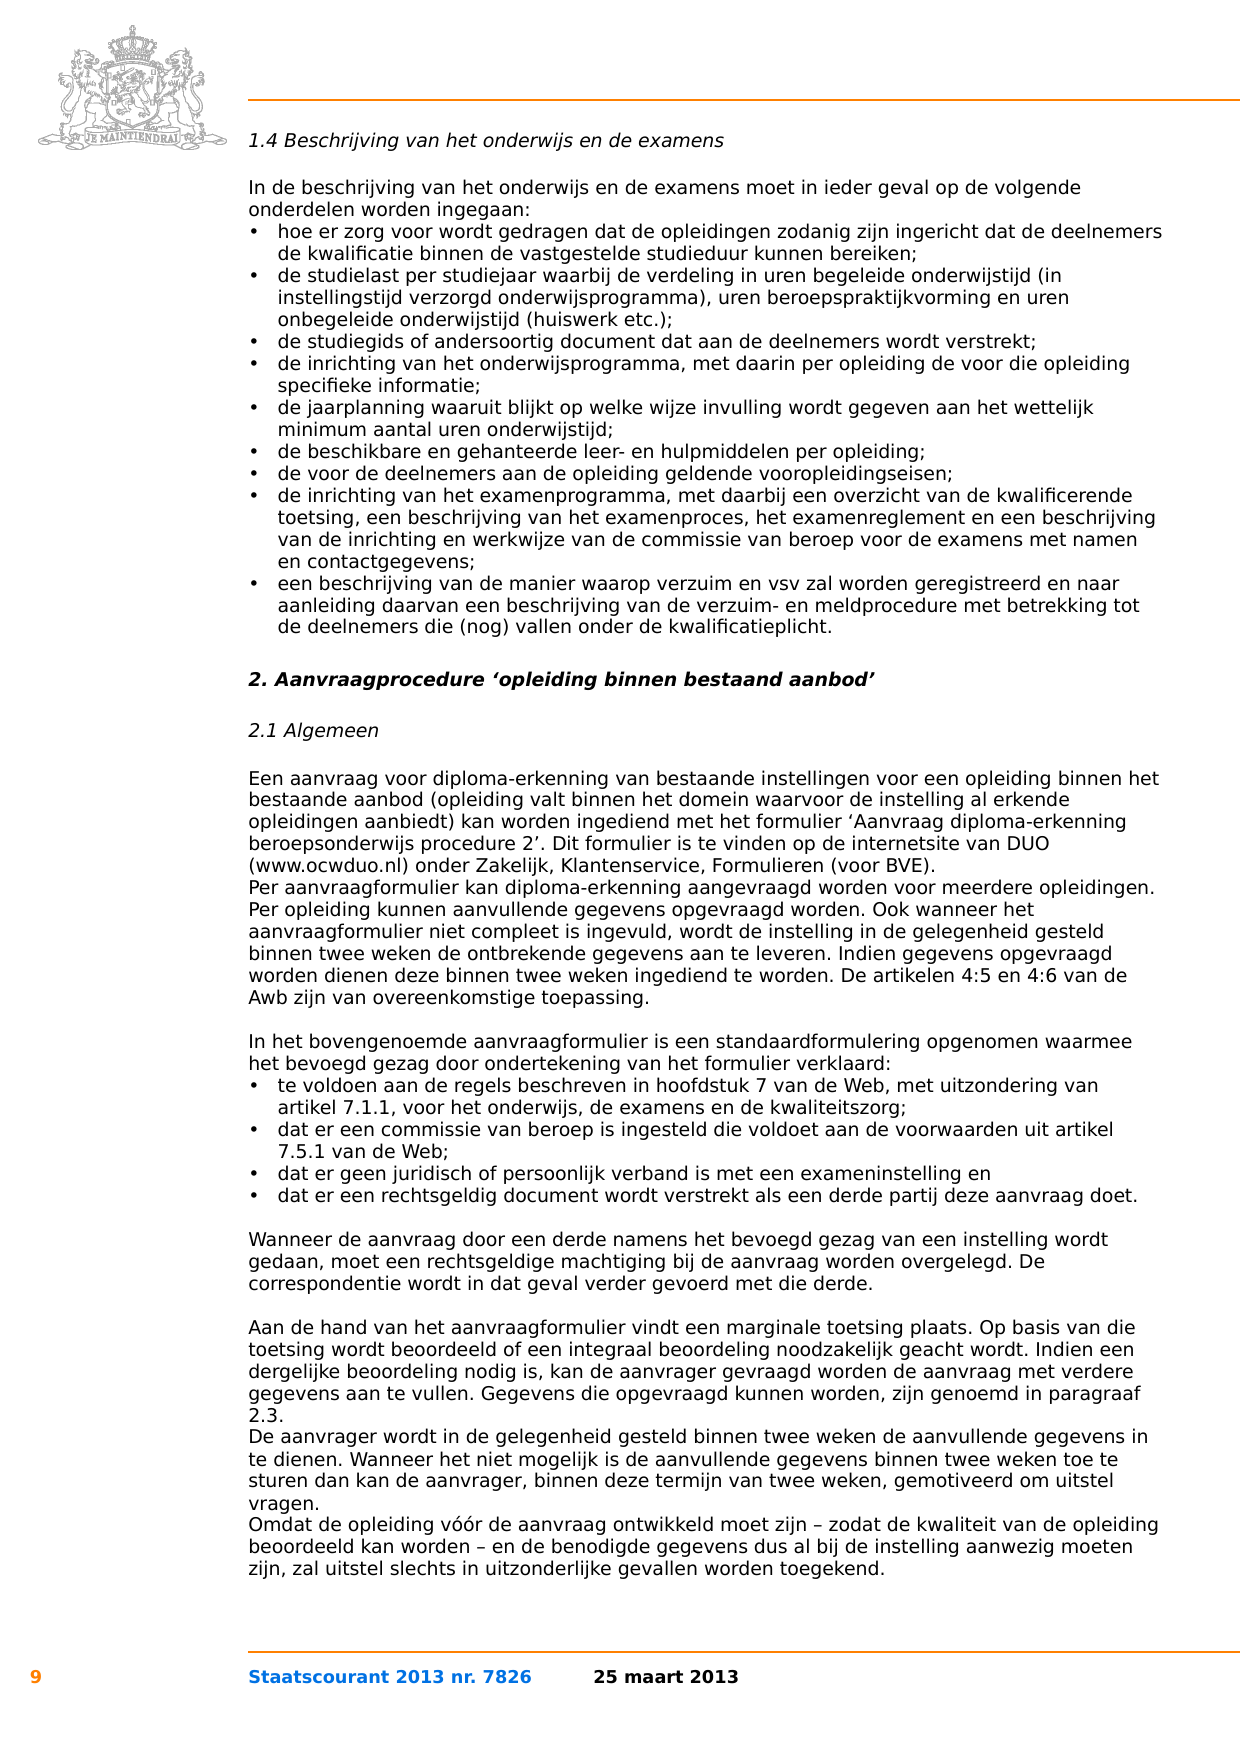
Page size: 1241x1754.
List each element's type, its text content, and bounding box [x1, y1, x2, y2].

text In het bovengenoemde aanvraagformulier is een standaardformulering opgenomen waarmee het bevoegd gezag door ondertekening van het formulier verklaard: [248, 1031, 1163, 1075]
picture [38, 25, 227, 150]
text In de beschrijving van het onderwijs en de examens moet in ieder geval op de volgende onderdelen worden ingegaan: [248, 177, 1163, 221]
text • dat er een commissie van beroep is ingesteld die voldoet aan de voorwaarden uit artikel 7.5.1 van de Web; [248, 1119, 1163, 1163]
text • de beschikbare en gehanteerde leer- en hulpmiddelen per opleiding; [248, 441, 1163, 463]
text • dat er een rechtsgeldig document wordt verstrekt als een derde partij deze aanvraag doet. [248, 1185, 1163, 1207]
text Een aanvraag voor diploma-erkenning van bestaande instellingen voor een opleiding binnen het bestaande aanbod (opleiding valt binnen het domein waarvoor de instelling al erkende opleidingen aanbiedt) kan worden ingediend met het formulier ‘Aanvraag diploma-erkenning beroepsonderwijs procedure 2’. Dit formulier is te vinden op de internetsite van DUO (www.ocwduo.nl) onder Zakelijk, Klantenservice, Formulieren (voor BVE). [248, 767, 1163, 877]
text • dat er geen juridisch of persoonlijk verband is met een exameninstelling en [248, 1163, 1163, 1185]
text Omdat de opleiding vóór de aanvraag ontwikkeld moet zijn – zodat de kwaliteit van de opleiding beoordeeld kan worden – en de benodigde gegevens dus al bij de instelling aanwezig moeten zijn, zal uitstel slechts in uitzonderlijke gevallen worden toegekend. [248, 1514, 1163, 1580]
subtitle 1.4 Beschrijving van het onderwijs en de examens [248, 130, 1163, 152]
text • de jaarplanning waaruit blijkt op welke wijze invulling wordt gegeven aan het wettelijk minimum aantal uren onderwijstijd; [248, 397, 1163, 441]
text Aan de hand van het aanvraagformulier vindt een marginale toetsing plaats. Op basis van die toetsing wordt beoordeeld of een integraal beoordeling noodzakelijk geacht wordt. Indien een dergelijke beoordeling nodig is, kan de aanvrager gevraagd worden de aanvraag met verdere gegevens aan te vullen. Gegevens die opgevraagd kunnen worden, zijn genoemd in paragraaf 2.3. [248, 1317, 1163, 1426]
text • de studielast per studiejaar waarbij de verdeling in uren begeleide onderwijstijd (in instellingstijd verzorgd onderwijsprogramma), uren beroepspraktijkvorming en uren onbegeleide onderwijstijd (huiswerk etc.); [248, 265, 1163, 331]
text Wanneer de aanvraag door een derde namens het bevoegd gezag van een instelling wordt gedaan, moet een rechtsgeldige machtiging bij de aanvraag worden overgelegd. De correspondentie wordt in dat geval verder gevoerd met die derde. [248, 1229, 1163, 1295]
text • de voor de deelnemers aan de opleiding geldende vooropleidingseisen; [248, 463, 1163, 484]
text • een beschrijving van de manier waarop verzuim en vsv zal worden geregistreerd en naar aanleiding daarvan een beschrijving van de verzuim- en meldprocedure met betrekking tot de deelnemers die (nog) vallen onder de kwalificatieplicht. [248, 572, 1163, 638]
text • te voldoen aan de regels beschreven in hoofdstuk 7 van de Web, met uitzondering van artikel 7.1.1, voor het onderwijs, de examens en de kwaliteitszorg; [248, 1075, 1163, 1119]
text De aanvrager wordt in de gelegenheid gesteld binnen twee weken de aanvullende gegevens in te dienen. Wanneer het niet mogelijk is de aanvullende gegevens binnen twee weken toe te sturen dan kan de aanvrager, binnen deze termijn van twee weken, gemotiveerd om uitstel vragen. [248, 1426, 1163, 1514]
text • de inrichting van het examenprogramma, met daarbij een overzicht van de kwalificerende toetsing, een beschrijving van het examenproces, het examenreglement en een beschrijving van de inrichting en werkwijze van de commissie van beroep voor de examens met namen en contactgegevens; [248, 484, 1163, 572]
text Per aanvraagformulier kan diploma-erkenning aangevraagd worden voor meerdere opleidingen. Per opleiding kunnen aanvullende gegevens opgevraagd worden. Ook wanneer het aanvraagformulier niet compleet is ingevuld, wordt de instelling in de gelegenheid gesteld binnen twee weken de ontbrekende gegevens aan te leveren. Indien gegevens opgevraagd worden dienen deze binnen twee weken ingediend te worden. De artikelen 4:5 en 4:6 van de Awb zijn van overeenkomstige toepassing. [248, 877, 1163, 1009]
subtitle 2. Aanvraagprocedure ‘opleiding binnen bestaand aanbod’ [248, 668, 1163, 690]
subtitle 2.1 Algemeen [248, 720, 1163, 742]
text • de inrichting van het onderwijsprogramma, met daarin per opleiding de voor die opleiding specifieke informatie; [248, 353, 1163, 397]
text • de studiegids of andersoortig document dat aan de deelnemers wordt verstrekt; [248, 331, 1163, 353]
text • hoe er zorg voor wordt gedragen dat de opleidingen zodanig zijn ingericht dat de deelnemers de kwalificatie binnen de vastgestelde studieduur kunnen bereiken; [248, 221, 1163, 265]
